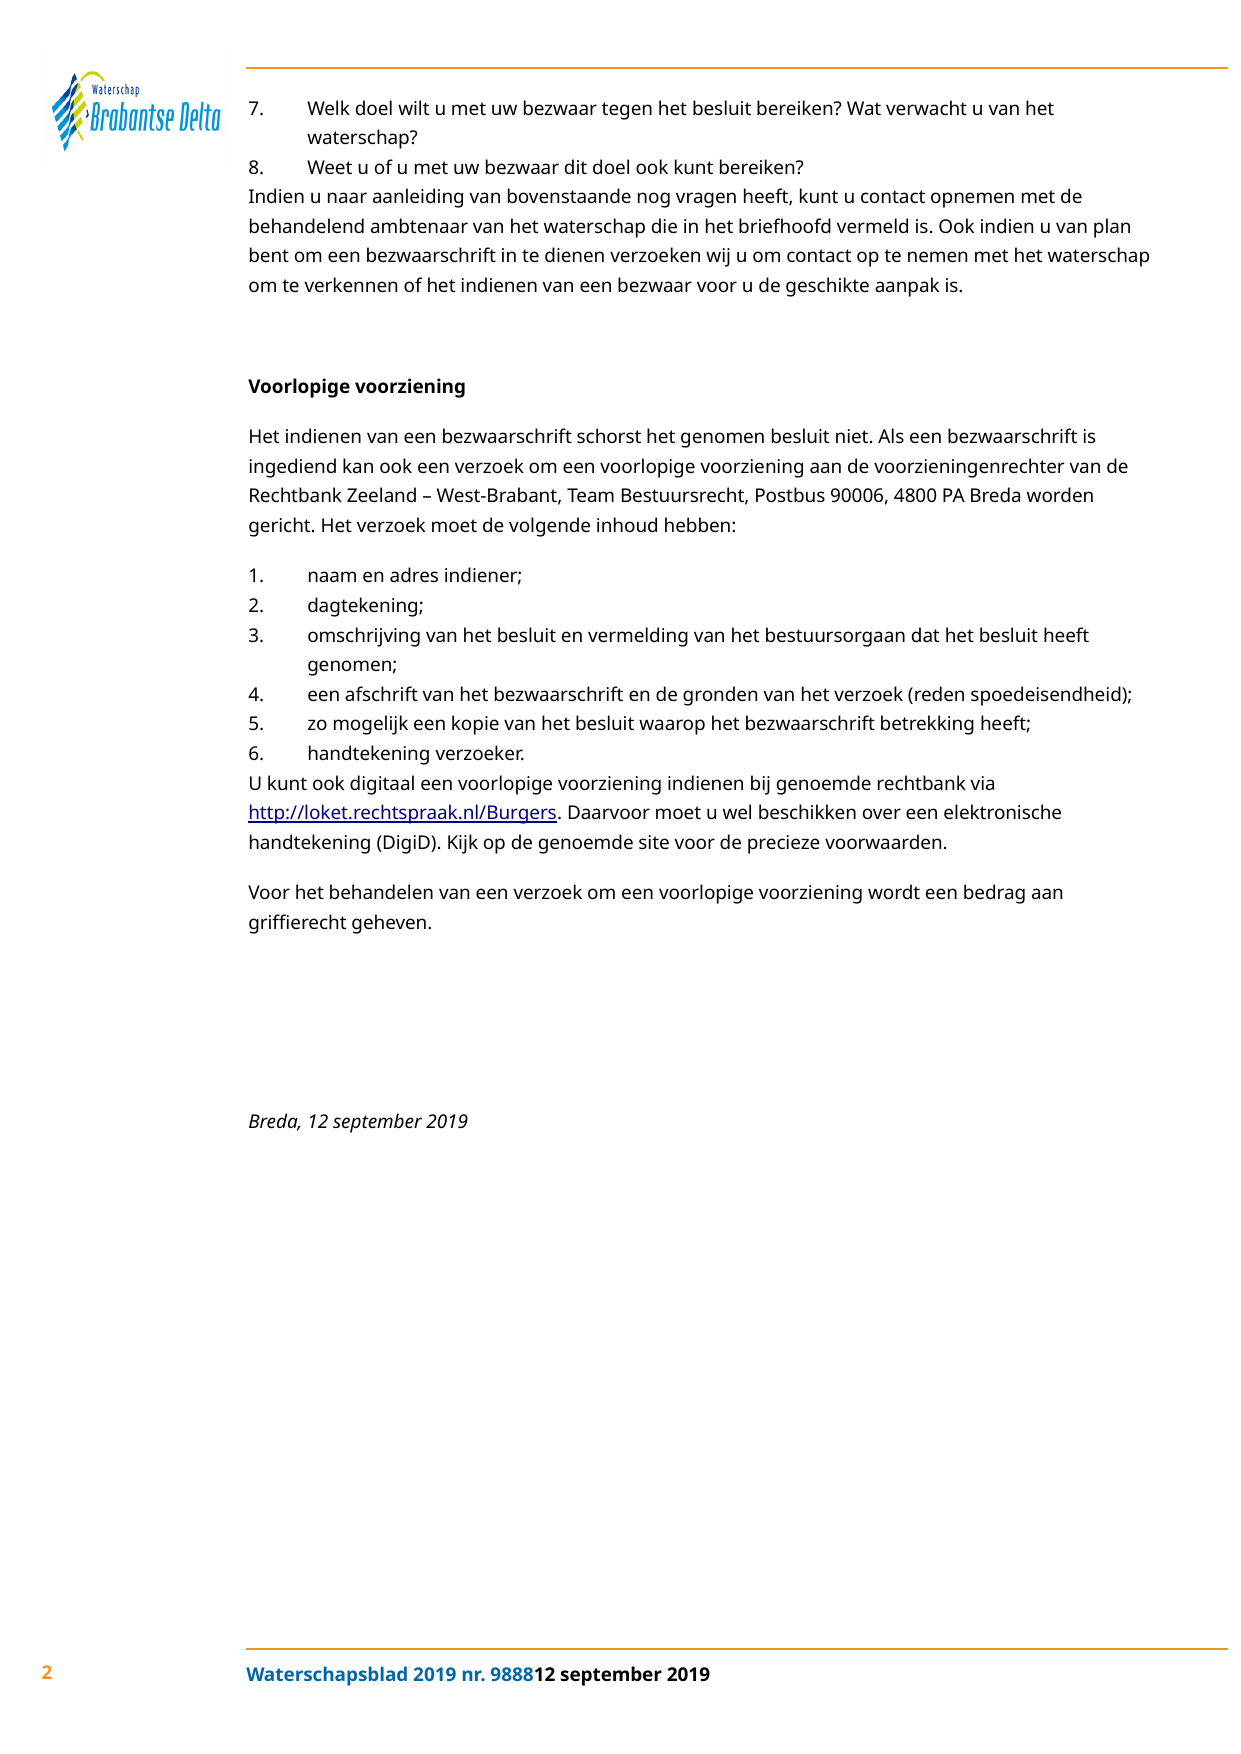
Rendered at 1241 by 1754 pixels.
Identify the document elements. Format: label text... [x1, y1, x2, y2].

list Weet u of u met uw bezwaar dit doel ook kunt bereiken? [248, 154, 1152, 180]
list Welk doel wilt u met uw bezwaar tegen het besluit bereiken? Wat verwacht u van het waterschap? [248, 95, 1152, 150]
picture [41, 47, 231, 172]
list omschrijving van het besluit en vermelding van het bestuursorgaan dat het besluit heeft genomen; [248, 622, 1152, 677]
list naam en adres indiener; [248, 563, 1152, 588]
text Het indienen van een bezwaarschrift schorst het genomen besluit niet. Als een bezwaarschrift is ingediend kan ook een verzoek om een voorlopige voorziening aan de voorzieningenrechter van de Rechtbank Zeeland – West-Brabant, Team Bestuursrecht, Postbus 90006, 4800 PA Breda worden gericht. Het verzoek moet de volgende inhoud hebben: [248, 423, 1152, 538]
list handtekening verzoeker. [248, 740, 1152, 766]
text Breda, 12 september 2019 [248, 1108, 1152, 1134]
list een afschrift van het bezwaarschrift en de gronden van het verzoek (reden spoedeisendheid); [248, 681, 1152, 707]
text Indien u naar aanleiding van bovenstaande nog vragen heeft, kunt u contact opnemen met de behandelend ambtenaar van het waterschap die in het briefhoofd vermeld is. Ook indien u van plan bent om een bezwaarschrift in te dienen verzoeken wij u om contact op te nemen met het waterschap om te verkennen of het indienen van een bezwaar voor u de geschikte aanpak is. [248, 183, 1152, 298]
text Voorlopige voorziening [248, 373, 1152, 399]
text U kunt ook digitaal een voorlopige voorziening indienen bij genoemde rechtbank via http://loket.rechtspraak.nl/Burgers. Daarvoor moet u wel beschikken over een elektronische handtekening (DigiD). Kijk op de genoemde site voor de precieze voorwaarden. [248, 770, 1152, 855]
text Voor het behandelen van een verzoek om een voorlopige voorziening wordt een bedrag aan griffierecht geheven. [248, 879, 1152, 935]
list dagtekening; [248, 592, 1152, 618]
list zo mogelijk een kopie van het besluit waarop het bezwaarschrift betrekking heeft; [248, 711, 1152, 736]
